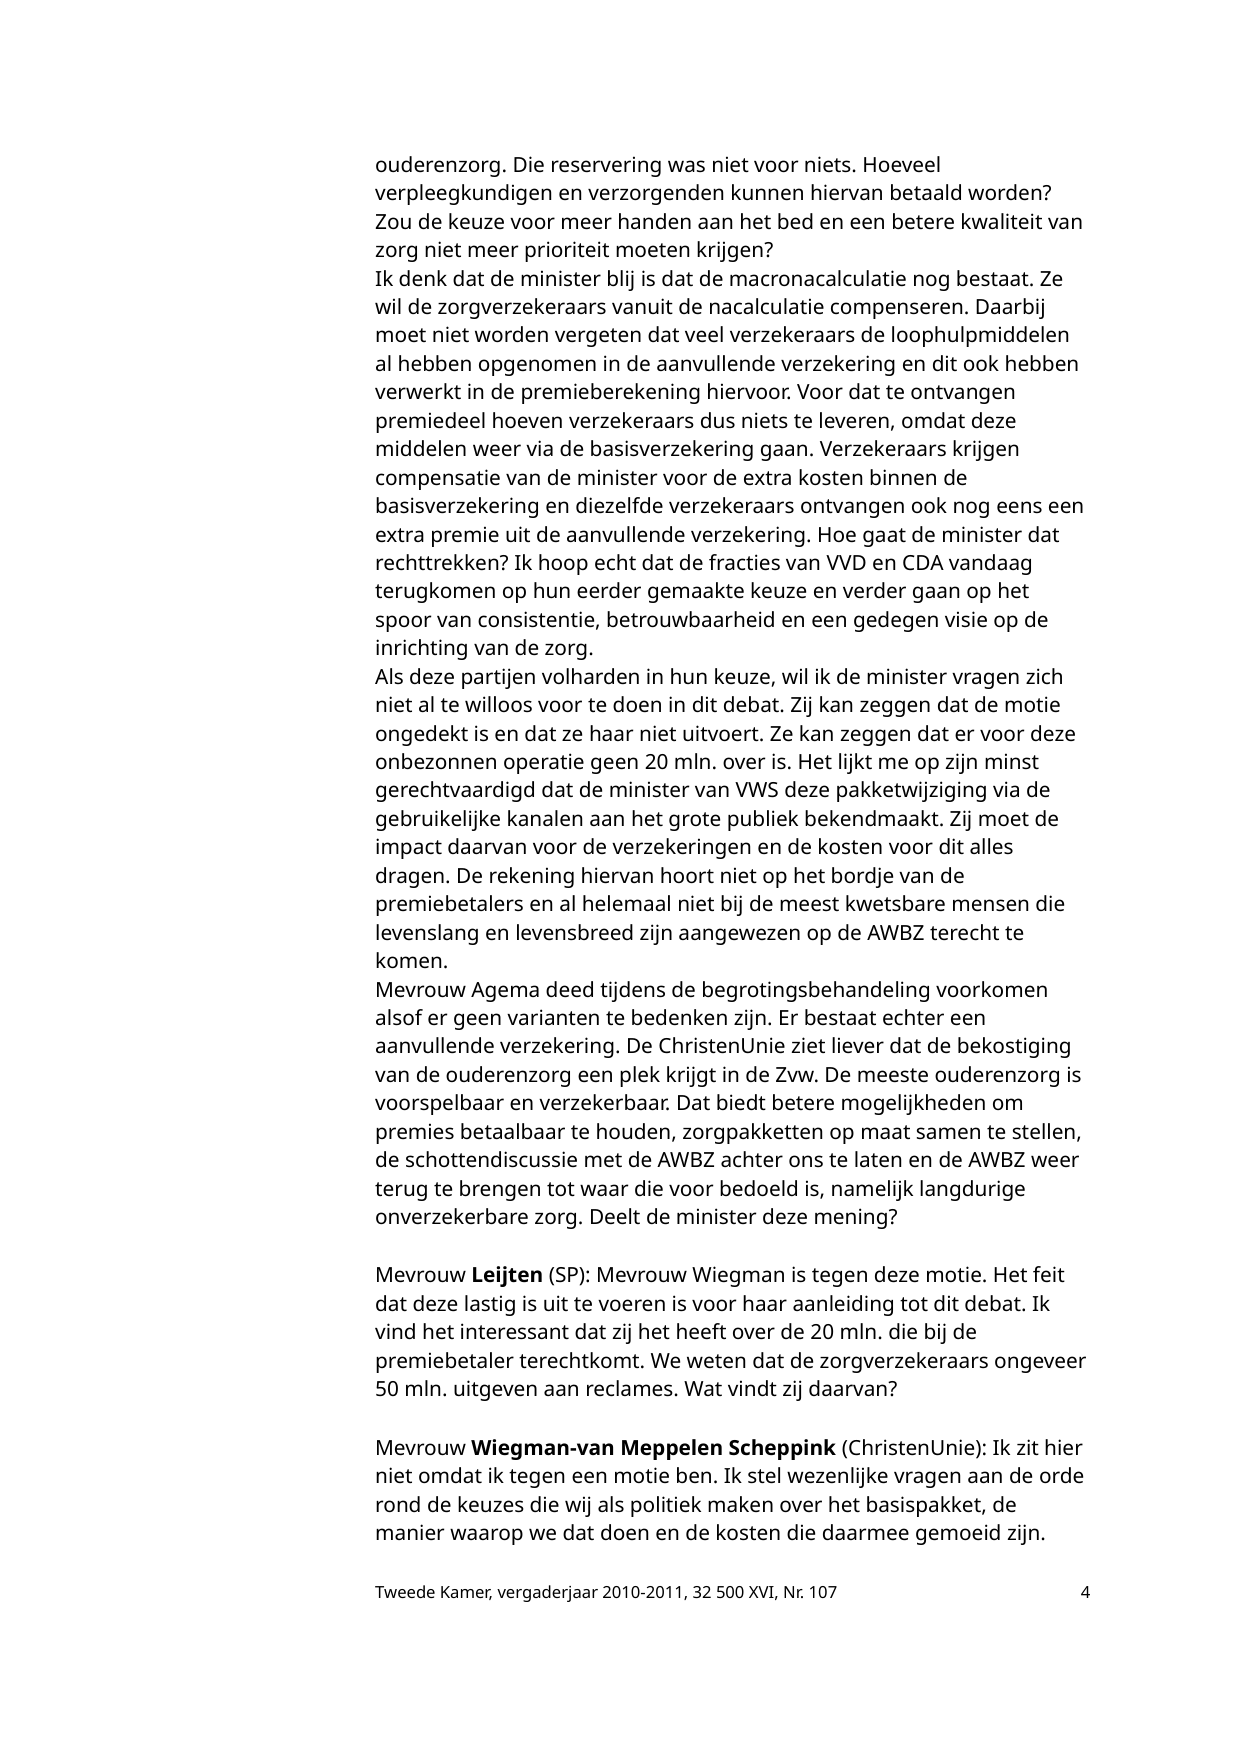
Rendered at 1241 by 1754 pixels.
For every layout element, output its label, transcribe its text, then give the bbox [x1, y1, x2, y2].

text ouderenzorg. Die reservering was niet voor niets. Hoeveel verpleegkundigen en verzorgenden kunnen hiervan betaald worden? Zou de keuze voor meer handen aan het bed en een betere kwaliteit van zorg niet meer prioriteit moeten krijgen? [375, 150, 1090, 264]
text Mevrouw Agema deed tijdens de begrotingsbehandeling voorkomen alsof er geen varianten te bedenken zijn. Er bestaat echter een aanvullende verzekering. De ChristenUnie ziet liever dat de bekostiging van de ouderenzorg een plek krijgt in de Zvw. De meeste ouderenzorg is voorspelbaar en verzekerbaar. Dat biedt betere mogelijkheden om premies betaalbaar te houden, zorgpakketten op maat samen te stellen, de schottendiscussie met de AWBZ achter ons te laten en de AWBZ weer terug te brengen tot waar die voor bedoeld is, namelijk langdurige onverzekerbare zorg. Deelt de minister deze mening? [375, 975, 1090, 1231]
text Als deze partijen volharden in hun keuze, wil ik de minister vragen zich niet al te willoos voor te doen in dit debat. Zij kan zeggen dat de motie ongedekt is en dat ze haar niet uitvoert. Ze kan zeggen dat er voor deze onbezonnen operatie geen 20 mln. over is. Het lijkt me op zijn minst gerechtvaardigd dat de minister van VWS deze pakketwijziging via de gebruikelijke kanalen aan het grote publiek bekendmaakt. Zij moet de impact daarvan voor de verzekeringen en de kosten voor dit alles dragen. De rekening hiervan hoort niet op het bordje van de premiebetalers en al helemaal niet bij de meest kwetsbare mensen die levenslang en levensbreed zijn aangewezen op de AWBZ terecht te komen. [375, 662, 1090, 975]
text Mevrouw Leijten (SP): Mevrouw Wiegman is tegen deze motie. Het feit dat deze lastig is uit te voeren is voor haar aanleiding tot dit debat. Ik vind het interessant dat zij het heeft over de 20 mln. die bij de premiebetaler terechtkomt. We weten dat de zorgverzekeraars ongeveer 50 mln. uitgeven aan reclames. Wat vindt zij daarvan? [375, 1261, 1090, 1403]
text Ik denk dat de minister blij is dat de macronacalculatie nog bestaat. Ze wil de zorgverzekeraars vanuit de nacalculatie compenseren. Daarbij moet niet worden vergeten dat veel verzekeraars de loophulpmiddelen al hebben opgenomen in de aanvullende verzekering en dit ook hebben verwerkt in de premieberekening hiervoor. Voor dat te ontvangen premiedeel hoeven verzekeraars dus niets te leveren, omdat deze middelen weer via de basisverzekering gaan. Verzekeraars krijgen compensatie van de minister voor de extra kosten binnen de basisverzekering en diezelfde verzekeraars ontvangen ook nog eens een extra premie uit de aanvullende verzekering. Hoe gaat de minister dat rechttrekken? Ik hoop echt dat de fracties van VVD en CDA vandaag terugkomen op hun eerder gemaakte keuze en verder gaan op het spoor van consistentie, betrouwbaarheid en een gedegen visie op de inrichting van de zorg. [375, 264, 1090, 662]
text Mevrouw Wiegman-van Meppelen Scheppink (ChristenUnie): Ik zit hier niet omdat ik tegen een motie ben. Ik stel wezenlijke vragen aan de orde rond de keuzes die wij als politiek maken over het basispakket, de manier waarop we dat doen en de kosten die daarmee gemoeid zijn. [375, 1433, 1090, 1547]
